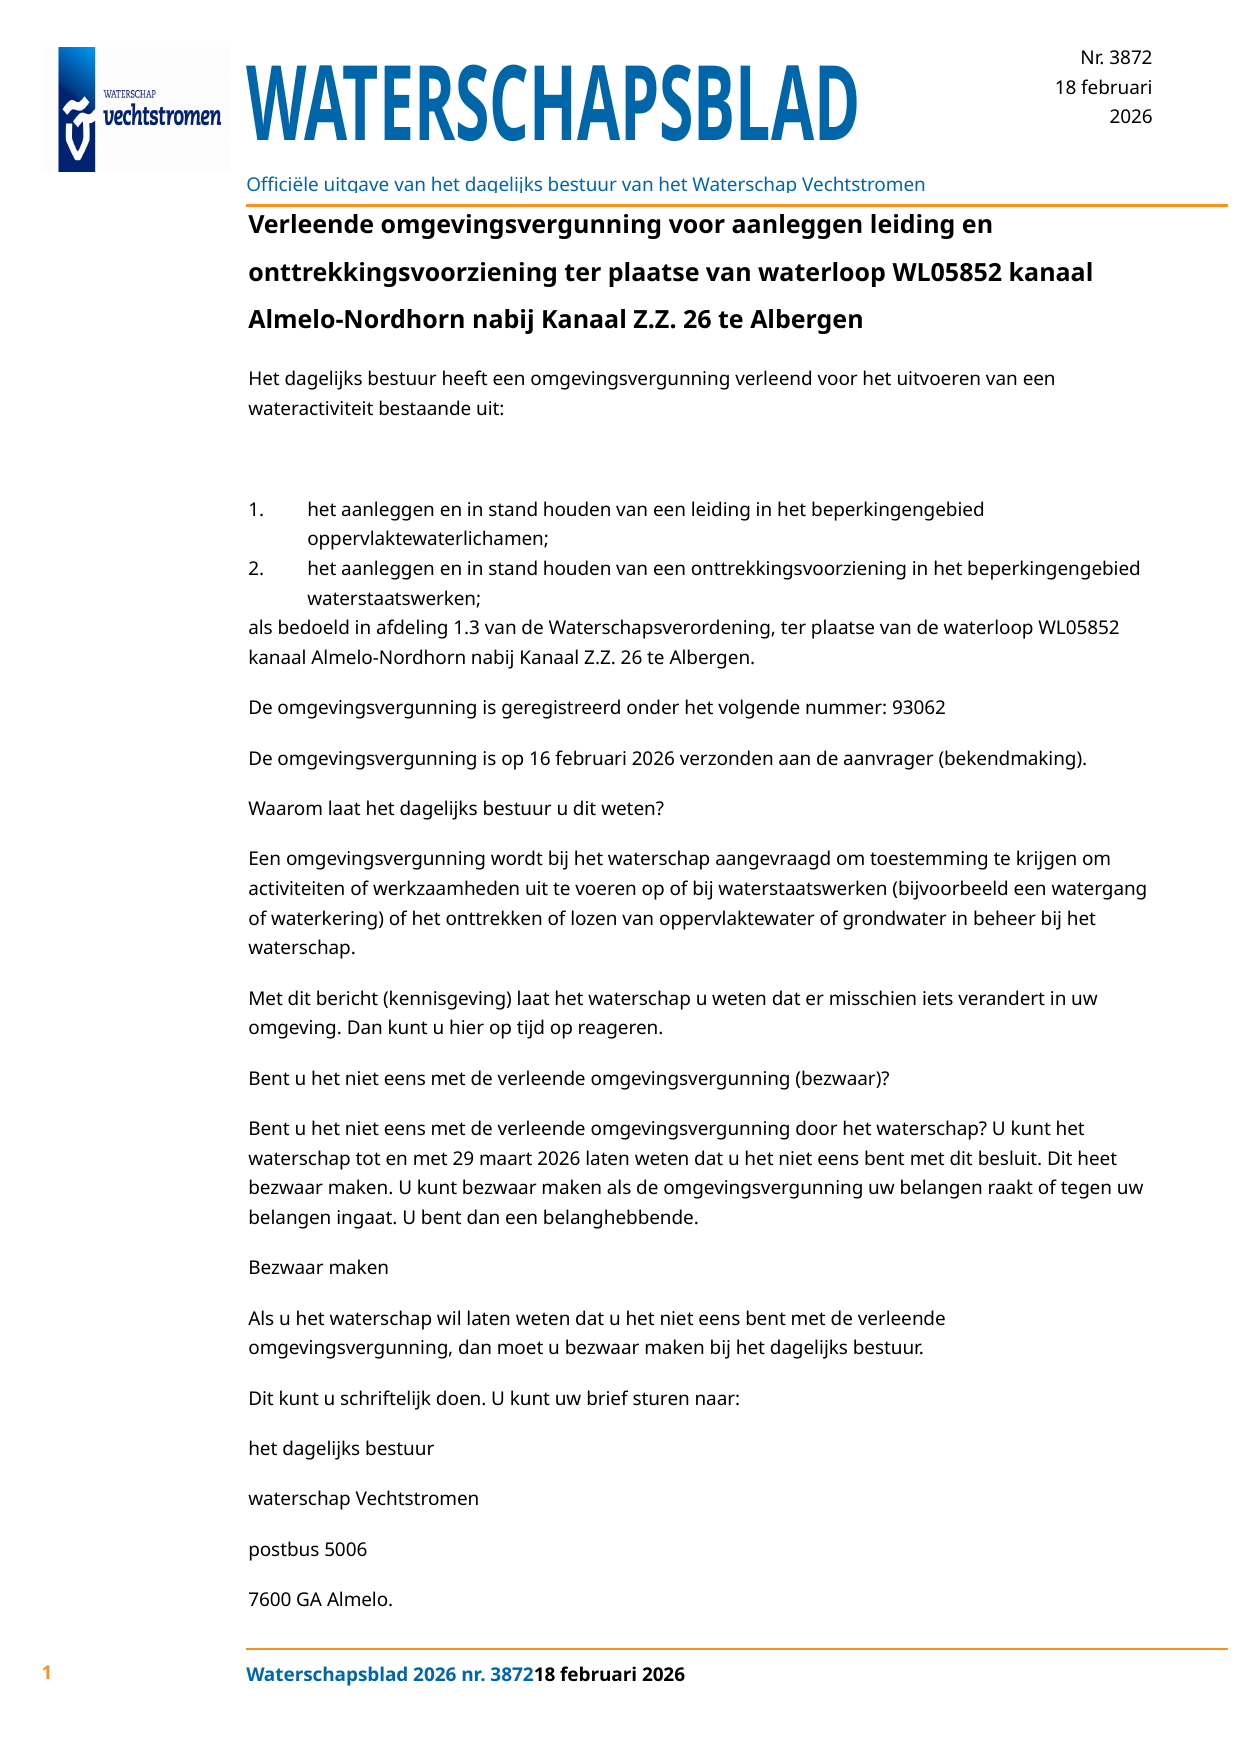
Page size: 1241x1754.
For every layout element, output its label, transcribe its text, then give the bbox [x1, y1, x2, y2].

text Waarom laat het dagelijks bestuur u dit weten? [248, 795, 1152, 821]
picture [41, 47, 231, 172]
text Het dagelijks bestuur heeft een omgevingsvergunning verleend voor het uitvoeren van een wateractiviteit bestaande uit: [248, 366, 1152, 421]
text Een omgevingsvergunning wordt bij het waterschap aangevraagd om toestemming te krijgen om activiteiten of werkzaamheden uit te voeren op of bij waterstaatswerken (bijvoorbeeld een watergang of waterkering) of het onttrekken of lozen van oppervlaktewater of grondwater in beheer bij het waterschap. [248, 846, 1152, 960]
text Bent u het niet eens met de verleende omgevingsvergunning door het waterschap? U kunt het waterschap tot en met 29 maart 2026 laten weten dat u het niet eens bent met dit besluit. Dit heet bezwaar maken. U kunt bezwaar maken als de omgevingsvergunning uw belangen raakt of tegen uw belangen ingaat. U bent dan een belanghebbende. [248, 1115, 1152, 1229]
text als bedoeld in afdeling 1.3 van de Waterschapsverordening, ter plaatse van de waterloop WL05852 kanaal Almelo-Nordhorn nabij Kanaal Z.Z. 26 te Albergen. [248, 614, 1152, 669]
text 7600 GA Almelo. [248, 1586, 1152, 1612]
text waterschap Vechtstromen [248, 1486, 1152, 1511]
text Verleende omgevingsvergunning voor aanleggen leiding en onttrekkingsvoorziening ter plaatse van waterloop WL05852 kanaal Almelo-Nordhorn nabij Kanaal Z.Z. 26 te Albergen [248, 207, 1152, 336]
text Als u het waterschap wil laten weten dat u het niet eens bent met de verleende omgevingsvergunning, dan moet u bezwaar maken bij het dagelijks bestuur. [248, 1305, 1152, 1360]
text De omgevingsvergunning is op 16 februari 2026 verzonden aan de aanvrager (bekendmaking). [248, 745, 1152, 770]
text Dit kunt u schriftelijk doen. U kunt uw brief sturen naar: [248, 1385, 1152, 1410]
text Bent u het niet eens met de verleende omgevingsvergunning (bezwaar)? [248, 1065, 1152, 1090]
text het dagelijks bestuur [248, 1435, 1152, 1461]
text Bezwaar maken [248, 1254, 1152, 1280]
text postbus 5006 [248, 1536, 1152, 1562]
text De omgevingsvergunning is geregistreerd onder het volgende nummer: 93062 [248, 694, 1152, 720]
list het aanleggen en in stand houden van een leiding in het beperkingengebied oppervlaktewaterlichamen; [248, 496, 1152, 551]
text Met dit bericht (kennisgeving) laat het waterschap u weten dat er misschien iets verandert in uw omgeving. Dan kunt u hier op tijd op reageren. [248, 985, 1152, 1040]
list het aanleggen en in stand houden van een onttrekkingsvoorziening in het beperkingengebied waterstaatswerken; [248, 555, 1152, 610]
